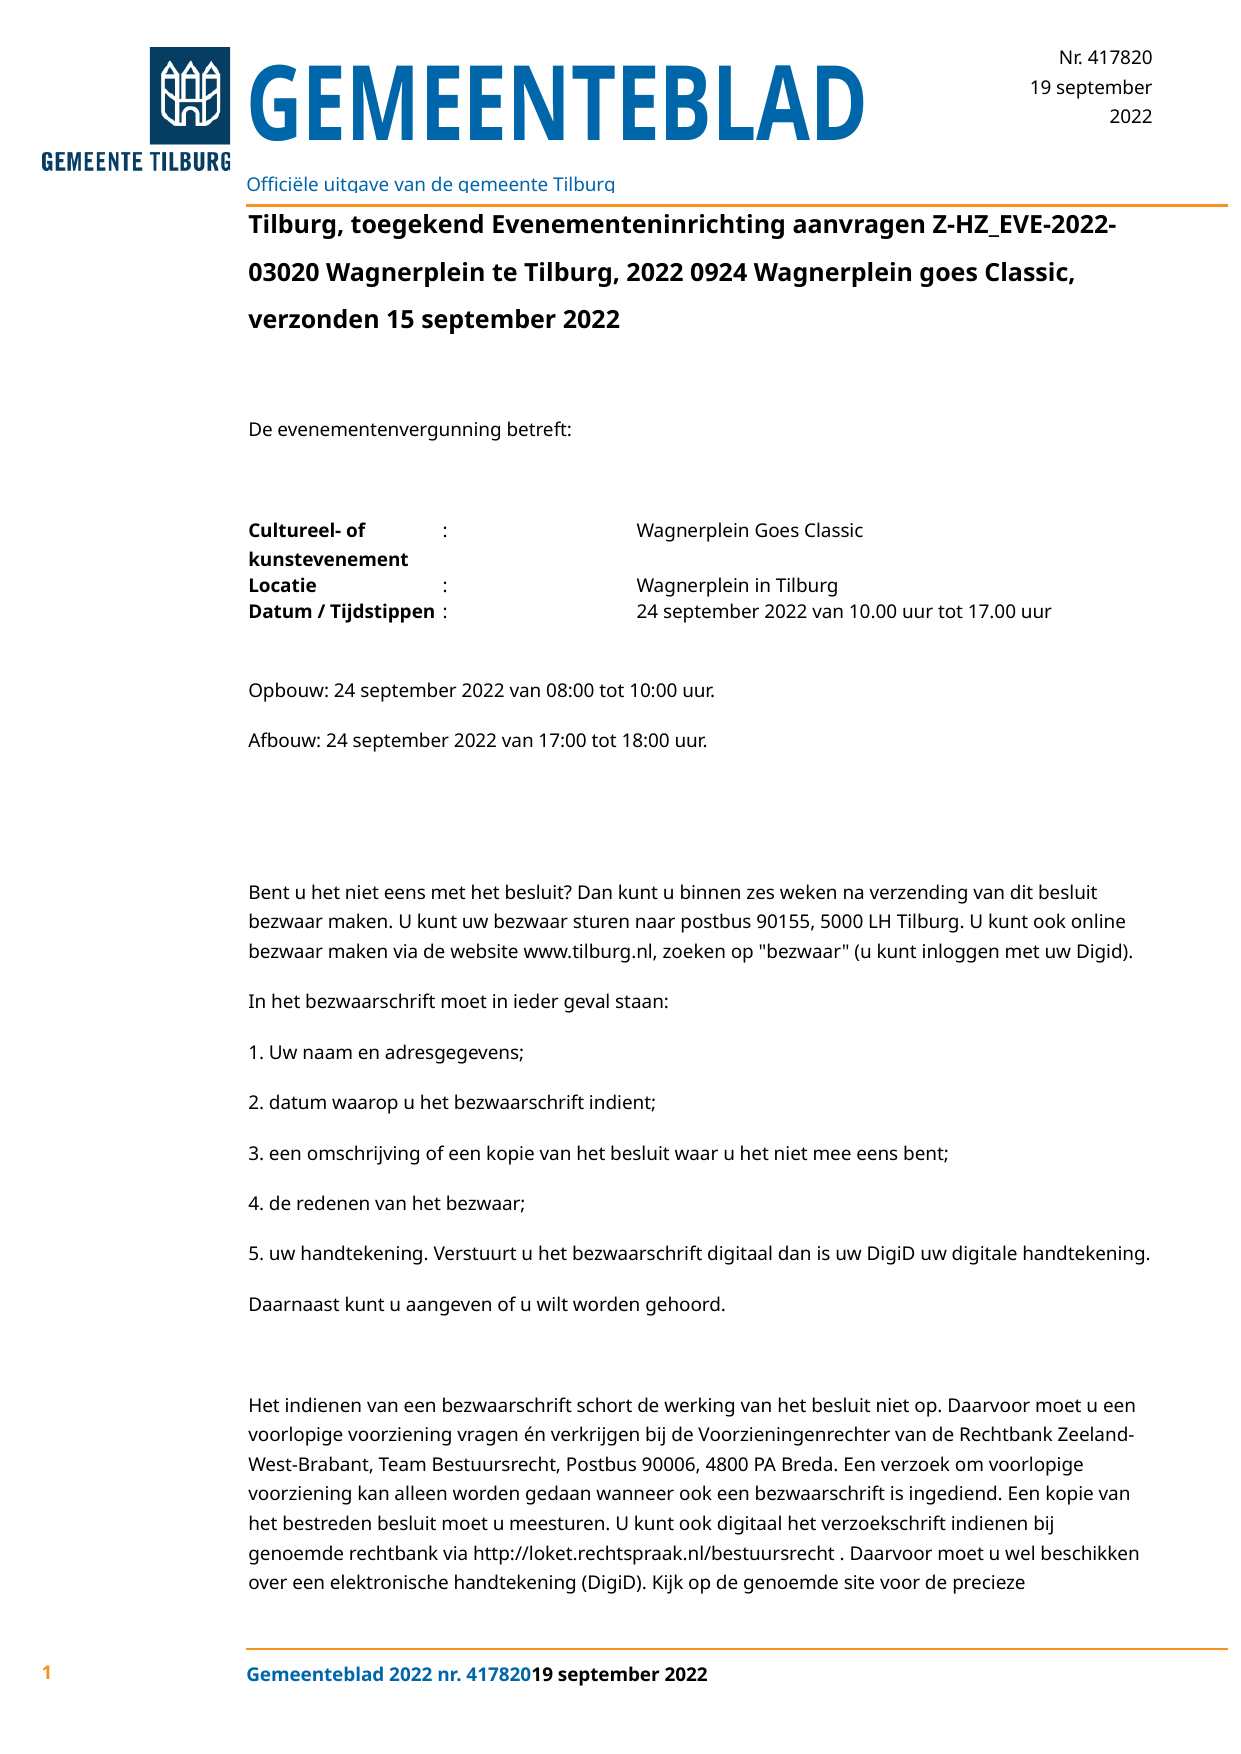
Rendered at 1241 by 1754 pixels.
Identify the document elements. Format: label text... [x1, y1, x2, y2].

table_cell : [442, 572, 636, 598]
table_header Cultureel- of kunstevenement [248, 517, 442, 572]
text De evenementenvergunning betreft: [248, 416, 1152, 442]
table_cell Datum / Tijdstippen [248, 598, 442, 624]
text 2. datum waarop u het bezwaarschrift indient; [248, 1089, 1152, 1115]
table_cell 24 september 2022 van 10.00 uur tot 17.00 uur [636, 598, 1152, 624]
table_header Wagnerplein Goes Classic [636, 517, 1152, 572]
text Opbouw: 24 september 2022 van 08:00 tot 10:00 uur. [248, 677, 1152, 703]
picture [41, 47, 231, 172]
text Bent u het niet eens met het besluit? Dan kunt u binnen zes weken na verzending van dit besluit bezwaar maken. U kunt uw bezwaar sturen naar postbus 90155, 5000 LH Tilburg. U kunt ook online bezwaar maken via de website www.tilburg.nl, zoeken op "bezwaar" (u kunt inloggen met uw Digid). [248, 879, 1152, 964]
text 3. een omschrijving of een kopie van het besluit waar u het niet mee eens bent; [248, 1140, 1152, 1166]
text Tilburg, toegekend Evenementeninrichting aanvragen Z-HZ_EVE-2022-03020 Wagnerplein te Tilburg, 2022 0924 Wagnerplein goes Classic, verzonden 15 september 2022 [248, 207, 1152, 336]
text Het indienen van een bezwaarschrift schort de werking van het besluit niet op. Daarvoor moet u een voorlopige voorziening vragen én verkrijgen bij de Voorzieningenrechter van de Rechtbank Zeeland-West-Brabant, Team Bestuursrecht, Postbus 90006, 4800 PA Breda. Een verzoek om voorlopige voorziening kan alleen worden gedaan wanneer ook een bezwaarschrift is ingediend. Een kopie van het bestreden besluit moet u meesturen. U kunt ook digitaal het verzoekschrift indienen bij genoemde rechtbank via http://loket.rechtspraak.nl/bestuursrecht . Daarvoor moet u wel beschikken over een elektronische handtekening (DigiD). Kijk op de genoemde site voor de precieze [248, 1392, 1152, 1595]
table_cell Locatie [248, 572, 442, 598]
text In het bezwaarschrift moet in ieder geval staan: [248, 988, 1152, 1014]
table_cell Wagnerplein in Tilburg [636, 572, 1152, 598]
text Daarnaast kunt u aangeven of u wilt worden gehoord. [248, 1291, 1152, 1317]
table_cell : [442, 598, 636, 624]
table_header : [442, 517, 636, 572]
text 1. Uw naam en adresgegevens; [248, 1039, 1152, 1065]
text 4. de redenen van het bezwaar; [248, 1190, 1152, 1216]
text Afbouw: 24 september 2022 van 17:00 tot 18:00 uur. [248, 728, 1152, 753]
text 5. uw handtekening. Verstuurt u het bezwaarschrift digitaal dan is uw DigiD uw digitale handtekening. [248, 1241, 1152, 1266]
